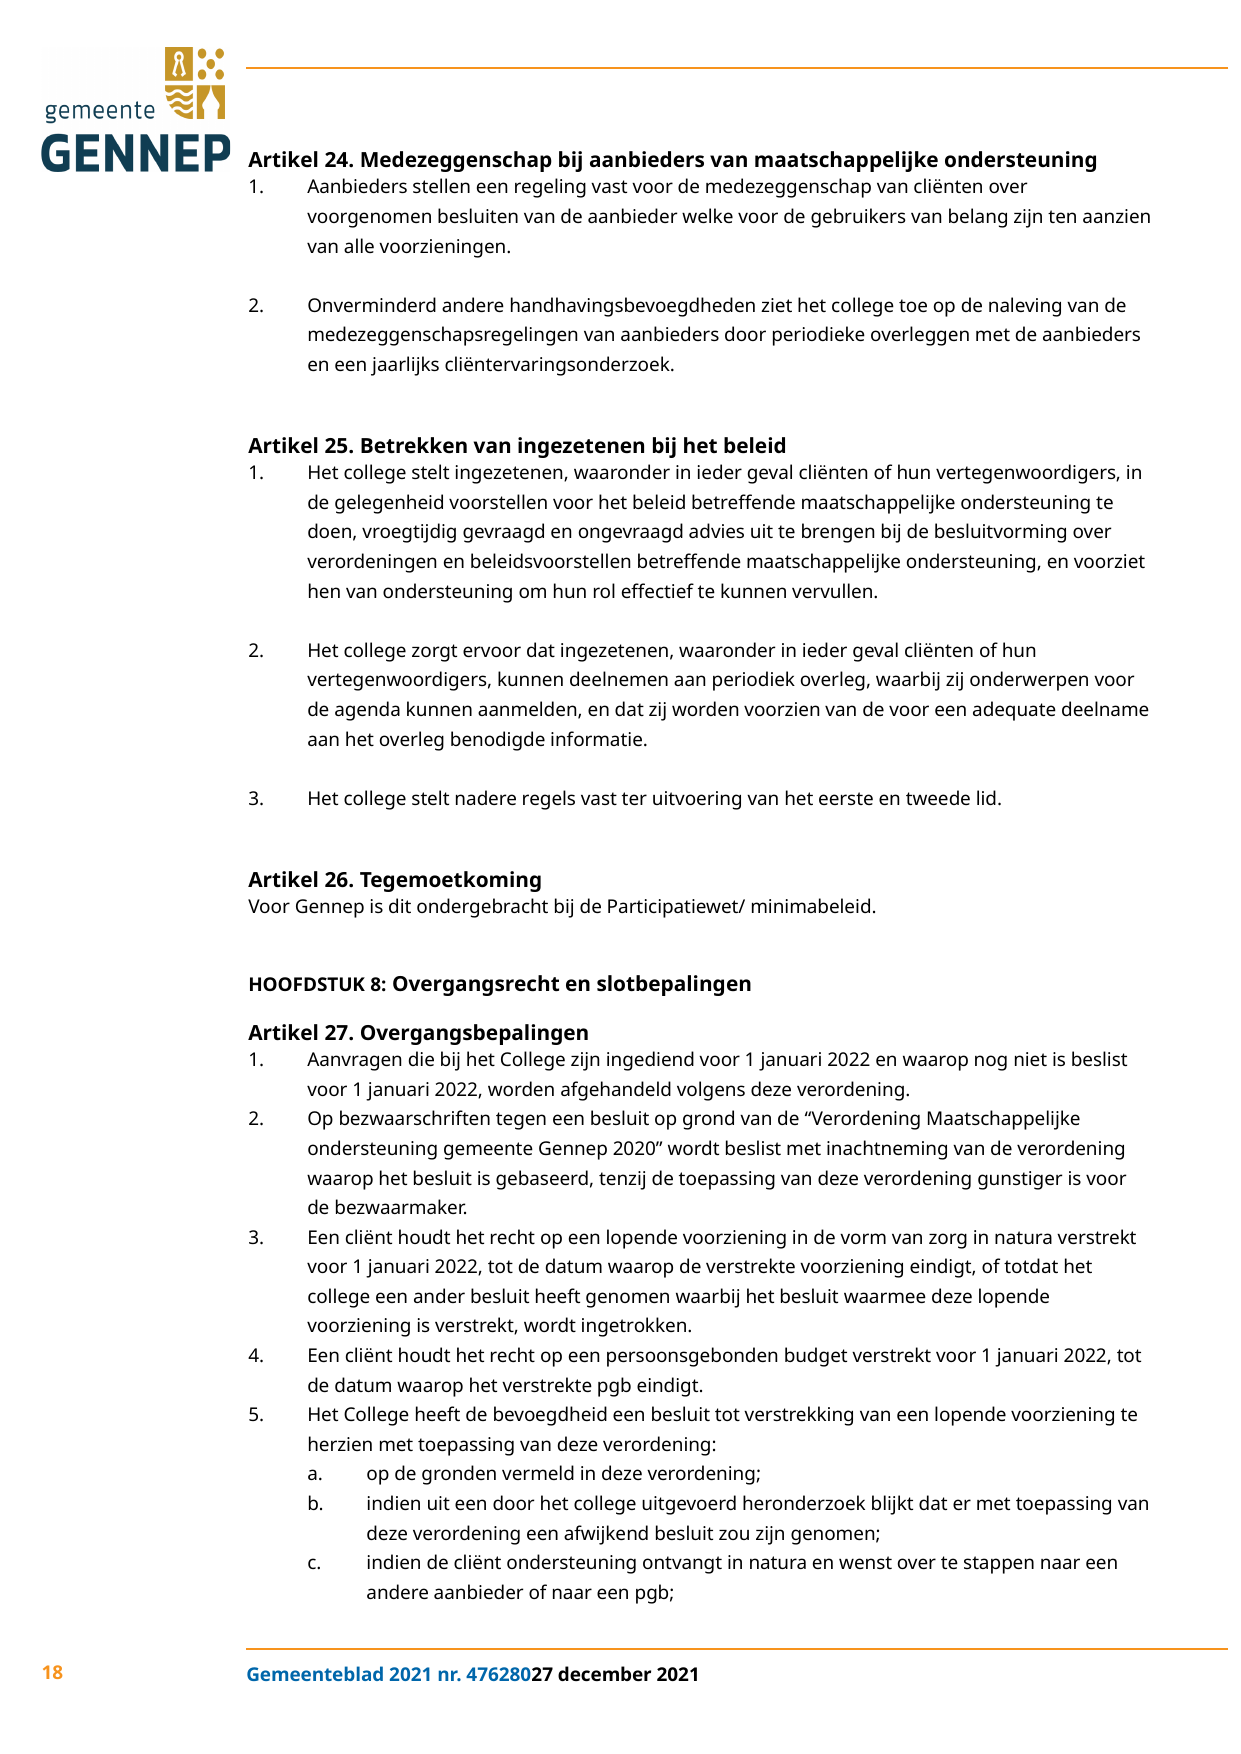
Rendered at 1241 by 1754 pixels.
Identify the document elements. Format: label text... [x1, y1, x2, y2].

list op de gronden vermeld in deze verordening; [307, 1461, 1152, 1486]
text Artikel 24. Medezeggenschap bij aanbieders van maatschappelijke ondersteuning [248, 145, 1152, 174]
list Onverminderd andere handhavingsbevoegdheden ziet het college toe op de naleving van de medezeggenschapsregelingen van aanbieders door periodieke overleggen met de aanbieders en een jaarlijks cliëntervaringsonderzoek. [248, 292, 1152, 377]
picture [41, 47, 231, 172]
list indien de cliënt ondersteuning ontvangt in natura en wenst over te stappen naar een andere aanbieder of naar een pgb; [307, 1549, 1152, 1604]
list Het college zorgt ervoor dat ingezetenen, waaronder in ieder geval cliënten of hun vertegenwoordigers, kunnen deelnemen aan periodiek overleg, waarbij zij onderwerpen voor de agenda kunnen aanmelden, en dat zij worden voorzien van de voor een adequate deelname aan het overleg benodigde informatie. [248, 637, 1152, 752]
text Artikel 25. Betrekken van ingezetenen bij het beleid [248, 431, 1152, 459]
list Een cliënt houdt het recht op een lopende voorziening in de vorm van zorg in natura verstrekt voor 1 januari 2022, tot de datum waarop de verstrekte voorziening eindigt, of totdat het college een ander besluit heeft genomen waarbij het besluit waarmee deze lopende voorziening is verstrekt, wordt ingetrokken. [248, 1224, 1152, 1338]
list Het college stelt ingezetenen, waaronder in ieder geval cliënten of hun vertegenwoordigers, in de gelegenheid voorstellen voor het beleid betreffende maatschappelijke ondersteuning te doen, vroegtijdig gevraagd en ongevraagd advies uit te brengen bij de besluitvorming over verordeningen en beleidsvoorstellen betreffende maatschappelijke ondersteuning, en voorziet hen van ondersteuning om hun rol effectief te kunnen vervullen. [248, 459, 1152, 604]
list Op bezwaarschriften tegen een besluit op grond van de “Verordening Maatschappelijke ondersteuning gemeente Gennep 2020” wordt beslist met inachtneming van de verordening waarop het besluit is gebaseerd, tenzij de toepassing van deze verordening gunstiger is voor de bezwaarmaker. [248, 1106, 1152, 1220]
list Een cliënt houdt het recht op een persoonsgebonden budget verstrekt voor 1 januari 2022, tot de datum waarop het verstrekte pgb eindigt. [248, 1342, 1152, 1397]
list Aanbieders stellen een regeling vast voor de medezeggenschap van cliënten over voorgenomen besluiten van de aanbieder welke voor de gebruikers van belang zijn ten aanzien van alle voorzieningen. [248, 174, 1152, 258]
text HOOFDSTUK 8: Overgangsrecht en slotbepalingen [248, 969, 1152, 997]
list Het college stelt nadere regels vast ter uitvoering van het eerste en tweede lid. [248, 785, 1152, 811]
list indien uit een door het college uitgevoerd heronderzoek blijkt dat er met toepassing van deze verordening een afwijkend besluit zou zijn genomen; [307, 1490, 1152, 1545]
list Aanvragen die bij het College zijn ingediend voor 1 januari 2022 en waarop nog niet is beslist voor 1 januari 2022, worden afgehandeld volgens deze verordening. [248, 1046, 1152, 1102]
list Het College heeft de bevoegdheid een besluit tot verstrekking van een lopende voorziening te herzien met toepassing van deze verordening: [248, 1401, 1152, 1457]
text Artikel 27. Overgangsbepalingen [248, 1018, 1152, 1046]
text Artikel 26. Tegemoetkoming [248, 865, 1152, 893]
text Voor Gennep is dit ondergebracht bij de Participatiewet/ minimabeleid. [248, 893, 1152, 919]
